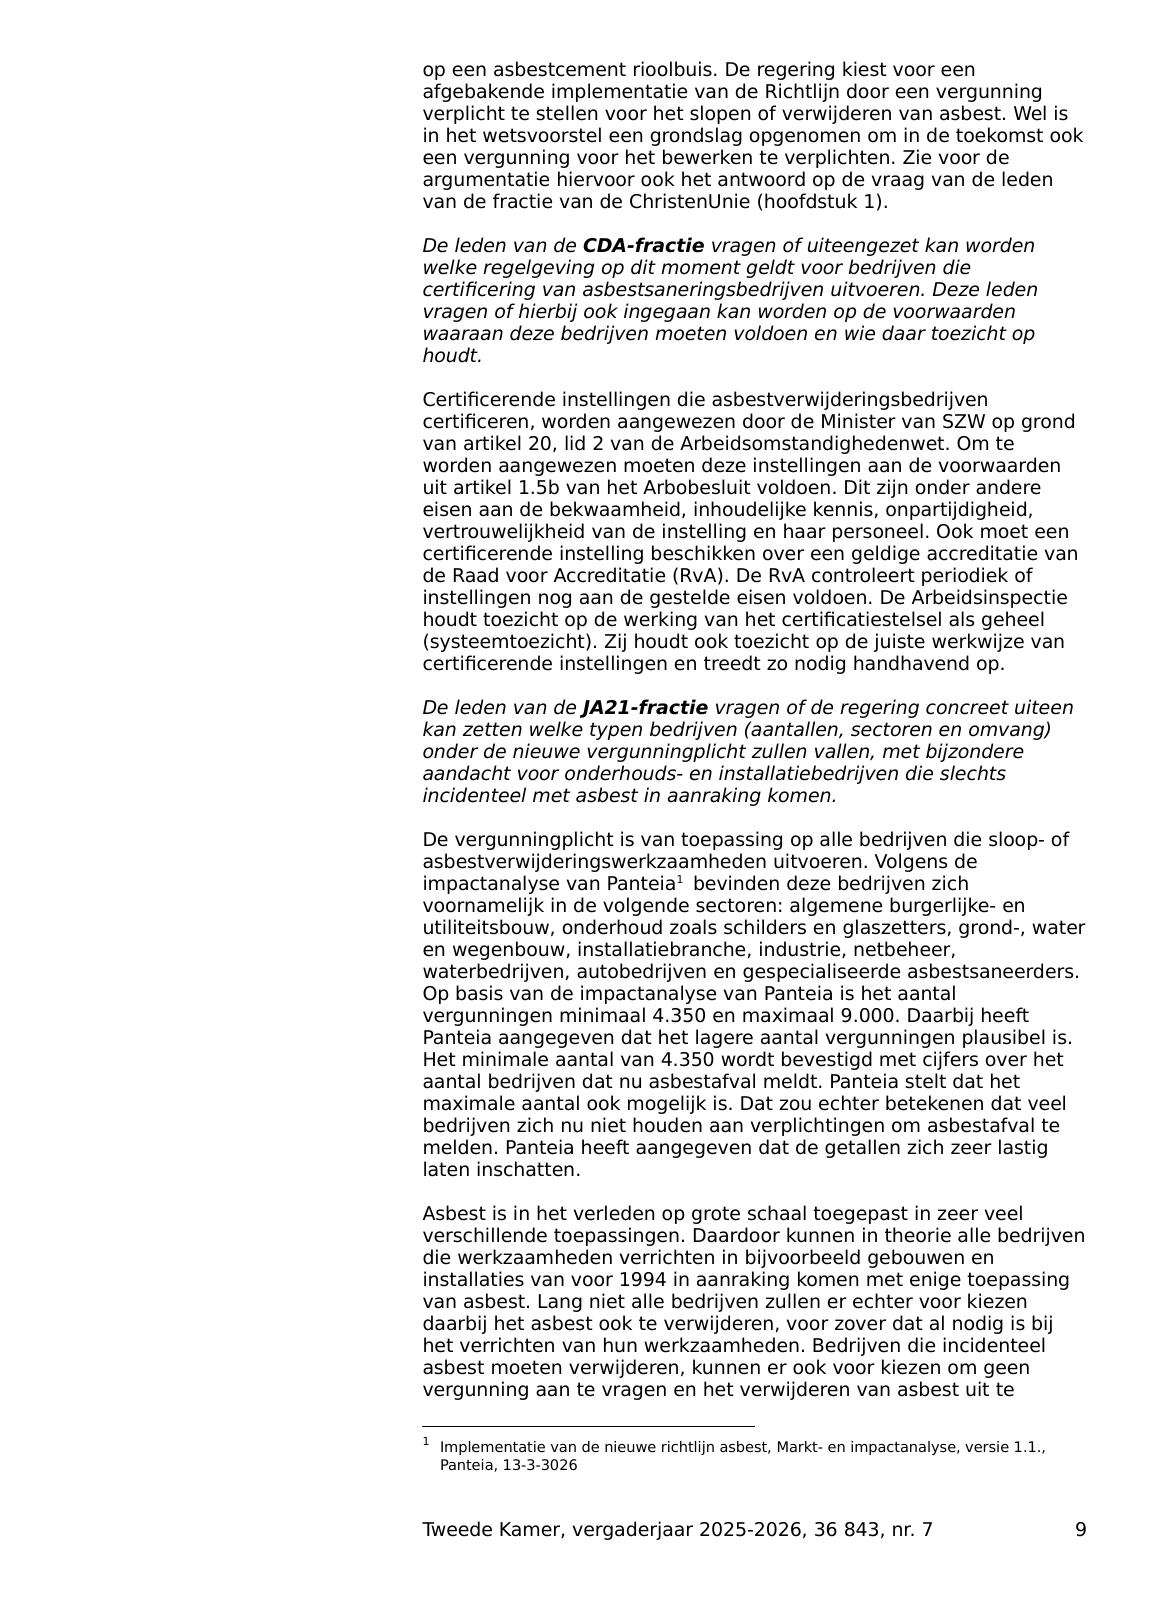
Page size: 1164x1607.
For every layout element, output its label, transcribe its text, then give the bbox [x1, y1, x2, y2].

text De vergunningplicht is van toepassing op alle bedrijven die sloop- of asbestverwijderingswerkzaamheden uitvoeren. Volgens de impactanalyse van Panteia bevinden deze bedrijven zich voornamelijk in de volgende sectoren: algemene burgerlijke- en utiliteitsbouw, onderhoud zoals schilders en glaszetters, grond-, water en wegenbouw, installatiebranche, industrie, netbeheer, waterbedrijven, autobedrijven en gespecialiseerde asbestsaneerders. Op basis van de impactanalyse van Panteia is het aantal vergunningen minimaal 4.350 en maximaal 9.000. Daarbij heeft Panteia aangegeven dat het lagere aantal vergunningen plausibel is. [422, 829, 1087, 1049]
text Het minimale aantal van 4.350 wordt bevestigd met cijfers over het aantal bedrijven dat nu asbestafval meldt. Panteia stelt dat het maximale aantal ook mogelijk is. Dat zou echter betekenen dat veel bedrijven zich nu niet houden aan verplichtingen om asbestafval te melden. Panteia heeft aangegeven dat de getallen zich zeer lastig laten inschatten. [422, 1049, 1087, 1181]
text De leden van de JA21-fractie vragen of de regering concreet uiteen kan zetten welke typen bedrijven (aantallen, sectoren en omvang) onder de nieuwe vergunningplicht zullen vallen, met bijzondere aandacht voor onderhouds- en installatiebedrijven die slechts incidenteel met asbest in aanraking komen. [422, 697, 1087, 807]
text Asbest is in het verleden op grote schaal toegepast in zeer veel verschillende toepassingen. Daardoor kunnen in theorie alle bedrijven die werkzaamheden verrichten in bijvoorbeeld gebouwen en installaties van voor 1994 in aanraking komen met enige toepassing van asbest. Lang niet alle bedrijven zullen er echter voor kiezen daarbij het asbest ook te verwijderen, voor zover dat al nodig is bij het verrichten van hun werkzaamheden. Bedrijven die incidenteel asbest moeten verwijderen, kunnen er ook voor kiezen om geen vergunning aan te vragen en het verwijderen van asbest uit te [422, 1203, 1087, 1401]
text op een asbestcement rioolbuis. De regering kiest voor een afgebakende implementatie van de Richtlijn door een vergunning verplicht te stellen voor het slopen of verwijderen van asbest. Wel is in het wetsvoorstel een grondslag opgenomen om in de toekomst ook een vergunning voor het bewerken te verplichten. Zie voor de argumentatie hiervoor ook het antwoord op de vraag van de leden van de fractie van de ChristenUnie (hoofdstuk 1). [422, 59, 1087, 213]
text Implementatie van de nieuwe richtlijn asbest, Markt- en impactanalyse, versie 1.1., Panteia, 13-3-3026 [422, 1435, 1087, 1474]
text De leden van de CDA-fractie vragen of uiteengezet kan worden welke regelgeving op dit moment geldt voor bedrijven die certificering van asbestsaneringsbedrijven uitvoeren. Deze leden vragen of hierbij ook ingegaan kan worden op de voorwaarden waaraan deze bedrijven moeten voldoen en wie daar toezicht op houdt. [422, 235, 1087, 367]
text Certificerende instellingen die asbestverwijderingsbedrijven certificeren, worden aangewezen door de Minister van SZW op grond van artikel 20, lid 2 van de Arbeidsomstandighedenwet. Om te worden aangewezen moeten deze instellingen aan de voorwaarden uit artikel 1.5b van het Arbobesluit voldoen. Dit zijn onder andere eisen aan de bekwaamheid, inhoudelijke kennis, onpartijdigheid, vertrouwelijkheid van de instelling en haar personeel. Ook moet een certificerende instelling beschikken over een geldige accreditatie van de Raad voor Accreditatie (RvA). De RvA controleert periodiek of instellingen nog aan de gestelde eisen voldoen. De Arbeidsinspectie houdt toezicht op de werking van het certificatiestelsel als geheel (systeemtoezicht). Zij houdt ook toezicht op de juiste werkwijze van certificerende instellingen en treedt zo nodig handhavend op. [422, 389, 1087, 675]
